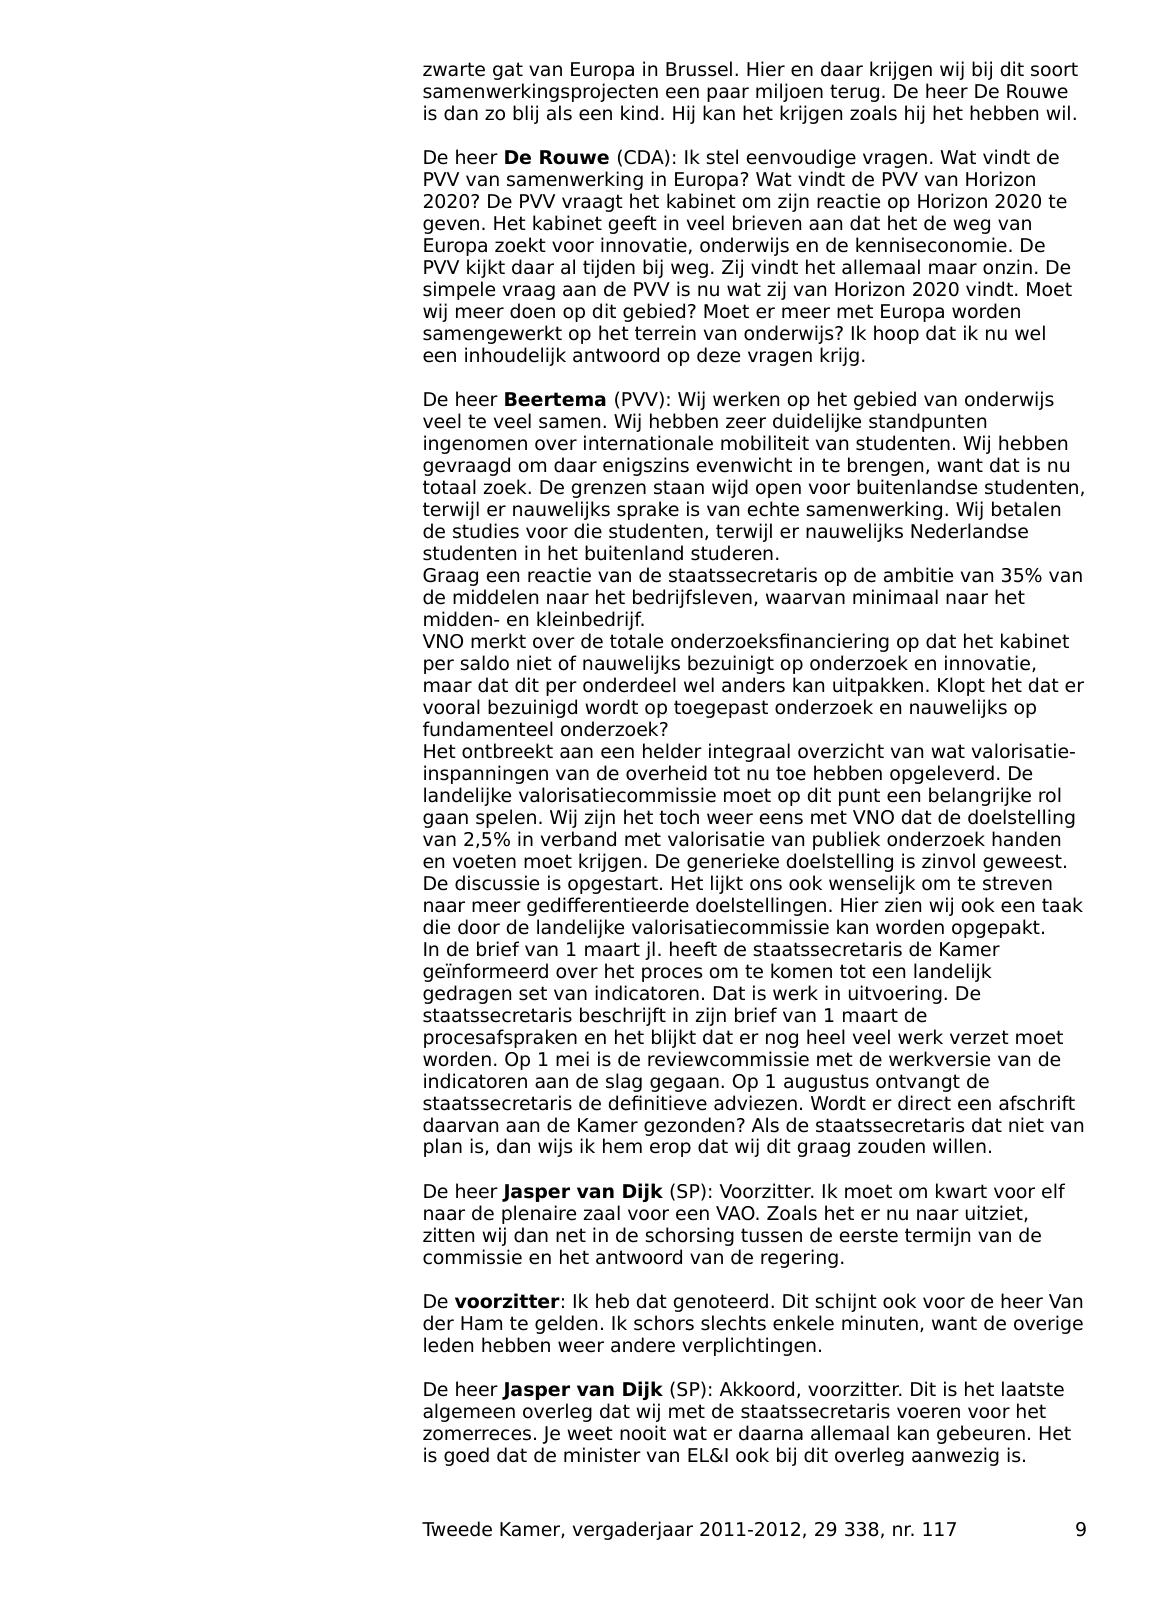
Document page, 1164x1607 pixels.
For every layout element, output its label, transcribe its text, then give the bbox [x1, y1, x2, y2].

text zwarte gat van Europa in Brussel. Hier en daar krijgen wij bij dit soort samenwerkingsprojecten een paar miljoen terug. De heer De Rouwe is dan zo blij als een kind. Hij kan het krijgen zoals hij het hebben wil. [422, 59, 1087, 125]
text De heer De Rouwe (CDA): Ik stel eenvoudige vragen. Wat vindt de PVV van samenwerking in Europa? Wat vindt de PVV van Horizon 2020? De PVV vraagt het kabinet om zijn reactie op Horizon 2020 te geven. Het kabinet geeft in veel brieven aan dat het de weg van Europa zoekt voor innovatie, onderwijs en de kenniseconomie. De PVV kijkt daar al tijden bij weg. Zij vindt het allemaal maar onzin. De simpele vraag aan de PVV is nu wat zij van Horizon 2020 vindt. Moet wij meer doen op dit gebied? Moet er meer met Europa worden samengewerkt op het terrein van onderwijs? Ik hoop dat ik nu wel een inhoudelijk antwoord op deze vragen krijg. [422, 147, 1087, 367]
text De voorzitter: Ik heb dat genoteerd. Dit schijnt ook voor de heer Van der Ham te gelden. Ik schors slechts enkele minuten, want de overige leden hebben weer andere verplichtingen. [422, 1291, 1087, 1357]
text Het ontbreekt aan een helder integraal overzicht van wat valorisatie-inspanningen van de overheid tot nu toe hebben opgeleverd. De landelijke valorisatiecommissie moet op dit punt een belangrijke rol gaan spelen. Wij zijn het toch weer eens met VNO dat de doelstelling van 2,5% in verband met valorisatie van publiek onderzoek handen en voeten moet krijgen. De generieke doelstelling is zinvol geweest. De discussie is opgestart. Het lijkt ons ook wenselijk om te streven naar meer gedifferentieerde doelstellingen. Hier zien wij ook een taak die door de landelijke valorisatiecommissie kan worden opgepakt. [422, 741, 1087, 939]
text De heer Jasper van Dijk (SP): Akkoord, voorzitter. Dit is het laatste algemeen overleg dat wij met de staatssecretaris voeren voor het zomerreces. Je weet nooit wat er daarna allemaal kan gebeuren. Het is goed dat de minister van EL&I ook bij dit overleg aanwezig is. [422, 1379, 1087, 1467]
text De heer Jasper van Dijk (SP): Voorzitter. Ik moet om kwart voor elf naar de plenaire zaal voor een VAO. Zoals het er nu naar uitziet, zitten wij dan net in de schorsing tussen de eerste termijn van de commissie en het antwoord van de regering. [422, 1181, 1087, 1268]
text Graag een reactie van de staatssecretaris op de ambitie van 35% van de middelen naar het bedrijfsleven, waarvan minimaal naar het midden- en kleinbedrijf. [422, 565, 1087, 631]
text VNO merkt over de totale onderzoeksfinanciering op dat het kabinet per saldo niet of nauwelijks bezuinigt op onderzoek en innovatie, maar dat dit per onderdeel wel anders kan uitpakken. Klopt het dat er vooral bezuinigd wordt op toegepast onderzoek en nauwelijks op fundamenteel onderzoek? [422, 631, 1087, 741]
text De heer Beertema (PVV): Wij werken op het gebied van onderwijs veel te veel samen. Wij hebben zeer duidelijke standpunten ingenomen over internationale mobiliteit van studenten. Wij hebben gevraagd om daar enigszins evenwicht in te brengen, want dat is nu totaal zoek. De grenzen staan wijd open voor buitenlandse studenten, terwijl er nauwelijks sprake is van echte samenwerking. Wij betalen de studies voor die studenten, terwijl er nauwelijks Nederlandse studenten in het buitenland studeren. [422, 389, 1087, 565]
text In de brief van 1 maart jl. heeft de staatssecretaris de Kamer geïnformeerd over het proces om te komen tot een landelijk gedragen set van indicatoren. Dat is werk in uitvoering. De staatssecretaris beschrijft in zijn brief van 1 maart de procesafspraken en het blijkt dat er nog heel veel werk verzet moet worden. Op 1 mei is de reviewcommissie met de werkversie van de indicatoren aan de slag gegaan. Op 1 augustus ontvangt de staatssecretaris de definitieve adviezen. Wordt er direct een afschrift daarvan aan de Kamer gezonden? Als de staatssecretaris dat niet van plan is, dan wijs ik hem erop dat wij dit graag zouden willen. [422, 939, 1087, 1158]
